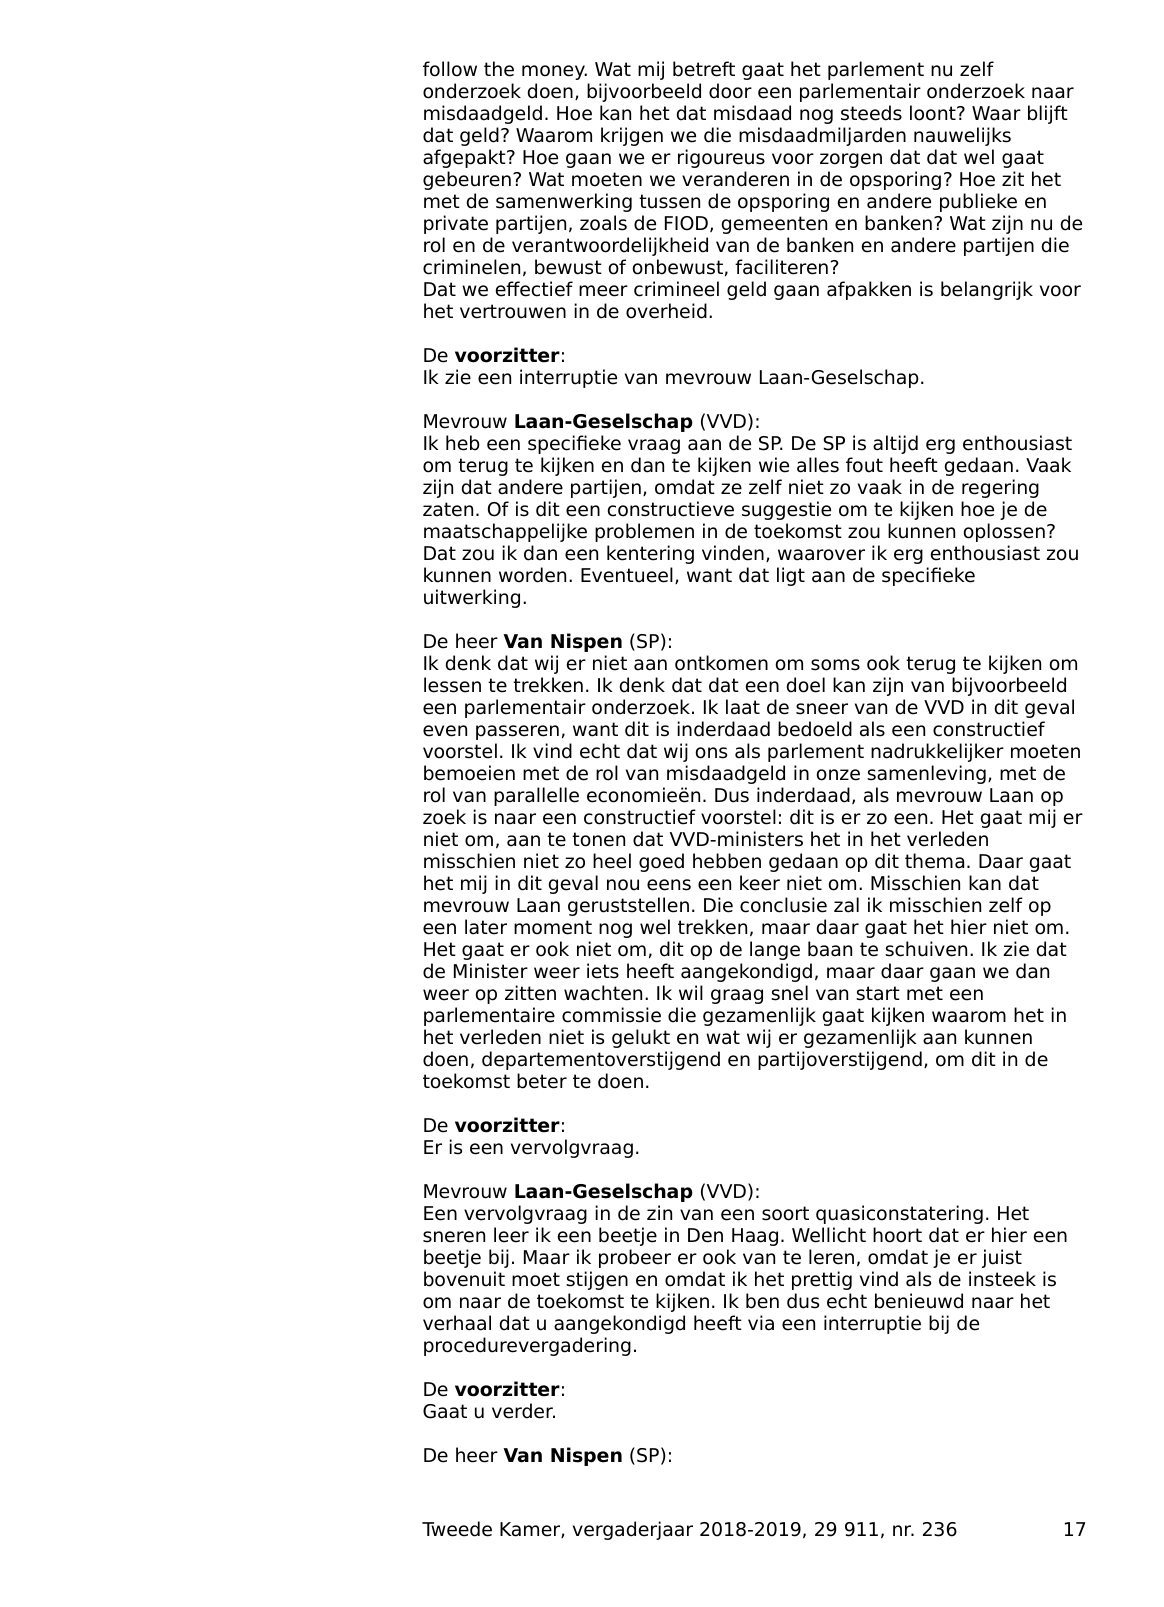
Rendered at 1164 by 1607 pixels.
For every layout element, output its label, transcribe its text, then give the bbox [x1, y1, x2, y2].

text De heer Van Nispen (SP): [422, 1445, 1087, 1467]
text Ik zie een interruptie van mevrouw Laan-Geselschap. [422, 367, 1087, 389]
text Dat we effectief meer crimineel geld gaan afpakken is belangrijk voor het vertrouwen in de overheid. [422, 279, 1087, 323]
text De voorzitter: [422, 1115, 1087, 1137]
text Ik denk dat wij er niet aan ontkomen om soms ook terug te kijken om lessen te trekken. Ik denk dat dat een doel kan zijn van bijvoorbeeld een parlementair onderzoek. Ik laat de sneer van de VVD in dit geval even passeren, want dit is inderdaad bedoeld als een constructief voorstel. Ik vind echt dat wij ons als parlement nadrukkelijker moeten bemoeien met de rol van misdaadgeld in onze samenleving, met de rol van parallelle economieën. Dus inderdaad, als mevrouw Laan op zoek is naar een constructief voorstel: dit is er zo een. Het gaat mij er niet om, aan te tonen dat VVD-ministers het in het verleden misschien niet zo heel goed hebben gedaan op dit thema. Daar gaat het mij in dit geval nou eens een keer niet om. Misschien kan dat mevrouw Laan geruststellen. Die conclusie zal ik misschien zelf op een later moment nog wel trekken, maar daar gaat het hier niet om. Het gaat er ook niet om, dit op de lange baan te schuiven. Ik zie dat de Minister weer iets heeft aangekondigd, maar daar gaan we dan weer op zitten wachten. Ik wil graag snel van start met een parlementaire commissie die gezamenlijk gaat kijken waarom het in het verleden niet is gelukt en wat wij er gezamenlijk aan kunnen doen, departementoverstijgend en partijoverstijgend, om dit in de toekomst beter te doen. [422, 653, 1087, 1093]
text Gaat u verder. [422, 1401, 1087, 1423]
text follow the money. Wat mij betreft gaat het parlement nu zelf onderzoek doen, bijvoorbeeld door een parlementair onderzoek naar misdaadgeld. Hoe kan het dat misdaad nog steeds loont? Waar blijft dat geld? Waarom krijgen we die misdaadmiljarden nauwelijks afgepakt? Hoe gaan we er rigoureus voor zorgen dat dat wel gaat gebeuren? Wat moeten we veranderen in de opsporing? Hoe zit het met de samenwerking tussen de opsporing en andere publieke en private partijen, zoals de FIOD, gemeenten en banken? Wat zijn nu de rol en de verantwoordelijkheid van de banken en andere partijen die criminelen, bewust of onbewust, faciliteren? [422, 59, 1087, 279]
text Mevrouw Laan-Geselschap (VVD): [422, 411, 1087, 433]
text De heer Van Nispen (SP): [422, 631, 1087, 653]
text Een vervolgvraag in de zin van een soort quasiconstatering. Het sneren leer ik een beetje in Den Haag. Wellicht hoort dat er hier een beetje bij. Maar ik probeer er ook van te leren, omdat je er juist bovenuit moet stijgen en omdat ik het prettig vind als de insteek is om naar de toekomst te kijken. Ik ben dus echt benieuwd naar het verhaal dat u aangekondigd heeft via een interruptie bij de procedurevergadering. [422, 1203, 1087, 1357]
text Mevrouw Laan-Geselschap (VVD): [422, 1181, 1087, 1203]
text De voorzitter: [422, 1379, 1087, 1401]
text De voorzitter: [422, 345, 1087, 367]
text Ik heb een specifieke vraag aan de SP. De SP is altijd erg enthousiast om terug te kijken en dan te kijken wie alles fout heeft gedaan. Vaak zijn dat andere partijen, omdat ze zelf niet zo vaak in de regering zaten. Of is dit een constructieve suggestie om te kijken hoe je de maatschappelijke problemen in de toekomst zou kunnen oplossen? Dat zou ik dan een kentering vinden, waarover ik erg enthousiast zou kunnen worden. Eventueel, want dat ligt aan de specifieke uitwerking. [422, 433, 1087, 609]
text Er is een vervolgvraag. [422, 1137, 1087, 1159]
